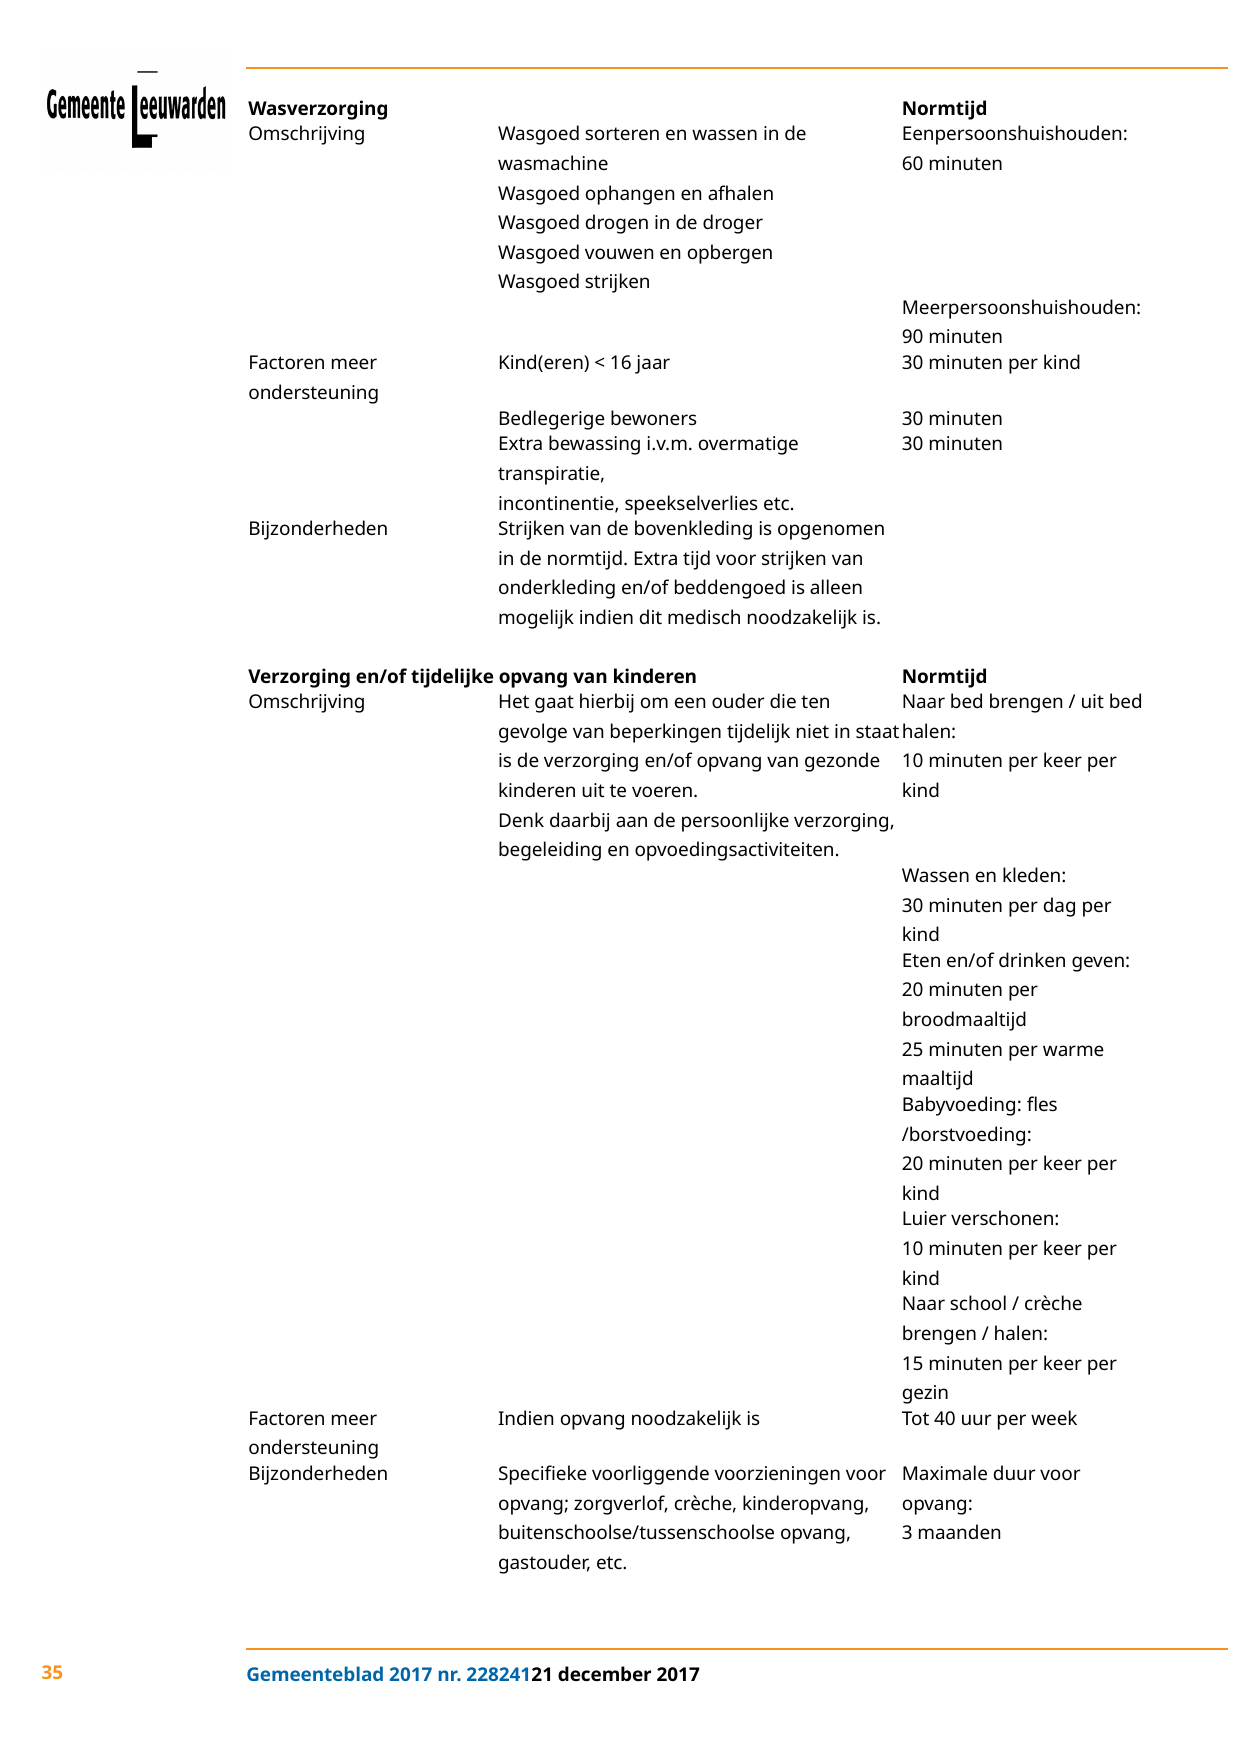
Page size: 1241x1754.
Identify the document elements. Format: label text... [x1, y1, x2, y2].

table_cell Kind(eren) < 16 jaar [498, 350, 902, 405]
picture [41, 47, 231, 172]
table_cell Strijken van de bovenkleding is opgenomen in de normtijd. Extra tijd voor strijken van onderkleding en/of beddengoed is alleen mogelijk indien dit medisch noodzakelijk is. [498, 515, 902, 630]
table_cell [248, 405, 498, 431]
table_cell [248, 431, 498, 515]
table_cell Wasgoed sorteren en wassen in de wasmachine Wasgoed ophangen en afhalen Wasgoed drogen in de droger Wasgoed vouwen en opbergen Wasgoed strijken [498, 121, 902, 294]
table_cell [498, 1206, 902, 1291]
table_cell Wassen en kleden: 30 minuten per dag per kind [902, 862, 1152, 947]
table_header Verzorging en/of tijdelijke opvang van kinderen [248, 663, 902, 688]
table_cell Naar school / crèche brengen / halen: 15 minuten per keer per gezin [902, 1291, 1152, 1405]
table_cell Factoren meer ondersteuning [248, 1405, 498, 1460]
table_cell [248, 947, 498, 1091]
table_cell [248, 862, 498, 947]
table_cell Omschrijving [248, 689, 498, 862]
table_cell Meerpersoonshuishouden: 90 minuten [902, 294, 1152, 349]
table_header Normtijd [902, 663, 1152, 688]
table_cell Factoren meer ondersteuning [248, 350, 498, 405]
table_cell [248, 1291, 498, 1405]
table_cell [902, 515, 1152, 630]
table_cell [498, 294, 902, 349]
table_cell 30 minuten [902, 405, 1152, 431]
table_cell Bedlegerige bewoners [498, 405, 902, 431]
table_cell [498, 1091, 902, 1206]
table_cell [498, 1291, 902, 1405]
table_cell [248, 294, 498, 349]
table_header Normtijd [902, 95, 1152, 121]
table_cell Eenpersoonshuishouden: 60 minuten [902, 121, 1152, 294]
table_cell Naar bed brengen / uit bed halen: 10 minuten per keer per kind [902, 689, 1152, 862]
table_header Wasverzorging [248, 95, 902, 121]
table_cell Indien opvang noodzakelijk is [498, 1405, 902, 1460]
table_cell Babyvoeding: fles /borstvoeding: 20 minuten per keer per kind [902, 1091, 1152, 1206]
table_cell [248, 1206, 498, 1291]
table_cell Omschrijving [248, 121, 498, 294]
table_cell Het gaat hierbij om een ouder die ten gevolge van beperkingen tijdelijk niet in staat is de verzorging en/of opvang van gezonde kinderen uit te voeren. Denk daarbij aan de persoonlijke verzorging, begeleiding en opvoedingsactiviteiten. [498, 689, 902, 862]
table_cell Specifieke voorliggende voorzieningen voor opvang; zorgverlof, crèche, kinderopvang, buitenschoolse/tussenschoolse opvang, gastouder, etc. [498, 1460, 902, 1575]
table_cell [248, 1091, 498, 1206]
table_cell Luier verschonen: 10 minuten per keer per kind [902, 1206, 1152, 1291]
table_cell [498, 947, 902, 1091]
table_cell Bijzonderheden [248, 515, 498, 630]
table_cell Extra bewassing i.v.m. overmatige transpiratie, incontinentie, speekselverlies etc. [498, 431, 902, 515]
table_cell [498, 862, 902, 947]
table_cell Eten en/of drinken geven: 20 minuten per broodmaaltijd 25 minuten per warme maaltijd [902, 947, 1152, 1091]
table_cell Bijzonderheden [248, 1460, 498, 1575]
table_cell Maximale duur voor opvang: 3 maanden [902, 1460, 1152, 1575]
table_cell 30 minuten [902, 431, 1152, 515]
table_cell 30 minuten per kind [902, 350, 1152, 405]
table_cell Tot 40 uur per week [902, 1405, 1152, 1460]
